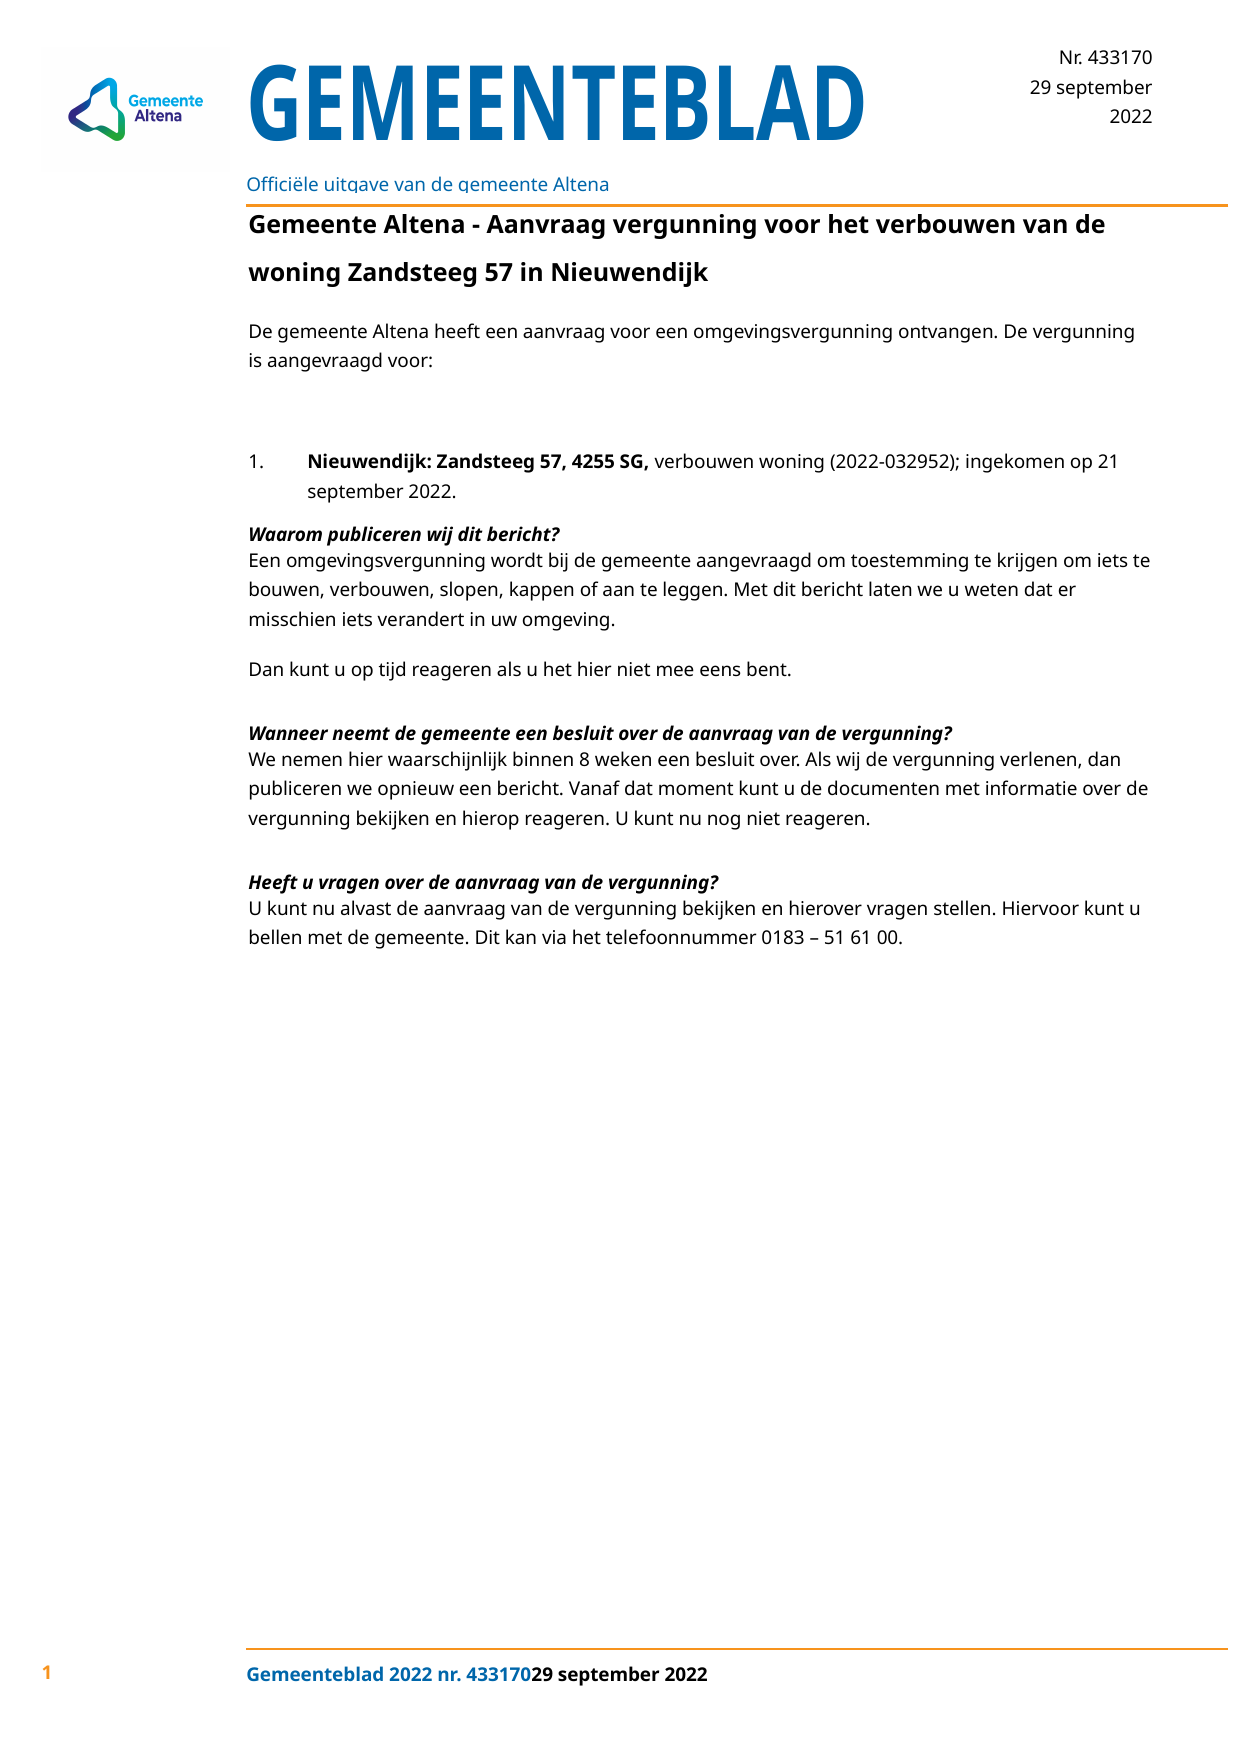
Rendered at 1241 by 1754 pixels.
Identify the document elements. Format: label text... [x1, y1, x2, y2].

text Wanneer neemt de gemeente een besluit over de aanvraag van de vergunning? [248, 720, 1152, 746]
picture [41, 47, 231, 172]
text De gemeente Altena heeft een aanvraag voor een omgevingsvergunning ontvangen. De vergunning is aangevraagd voor: [248, 318, 1152, 373]
text We nemen hier waarschijnlijk binnen 8 weken een besluit over. Als wij de vergunning verlenen, dan publiceren we opnieuw een bericht. Vanaf dat moment kunt u de documenten met informatie over de vergunning bekijken en hierop reageren. U kunt nu nog niet reageren. [248, 746, 1152, 831]
text Gemeente Altena - Aanvraag vergunning voor het verbouwen van de woning Zandsteeg 57 in Nieuwendijk [248, 207, 1152, 288]
list Nieuwendijk: Zandsteeg 57, 4255 SG, verbouwen woning (2022-032952); ingekomen op 21 september 2022. [248, 448, 1152, 504]
text Een omgevingsvergunning wordt bij de gemeente aangevraagd om toestemming te krijgen om iets te bouwen, verbouwen, slopen, kappen of aan te leggen. Met dit bericht laten we u weten dat er misschien iets verandert in uw omgeving. [248, 547, 1152, 632]
text U kunt nu alvast de aanvraag van de vergunning bekijken en hierover vragen stellen. Hiervoor kunt u bellen met de gemeente. Dit kan via het telefoonnummer 0183 – 51 61 00. [248, 895, 1152, 950]
text Waarom publiceren wij dit bericht? [248, 521, 1152, 547]
text Dan kunt u op tijd reageren als u het hier niet mee eens bent. [248, 656, 1152, 682]
text Heeft u vragen over de aanvraag van de vergunning? [248, 869, 1152, 895]
